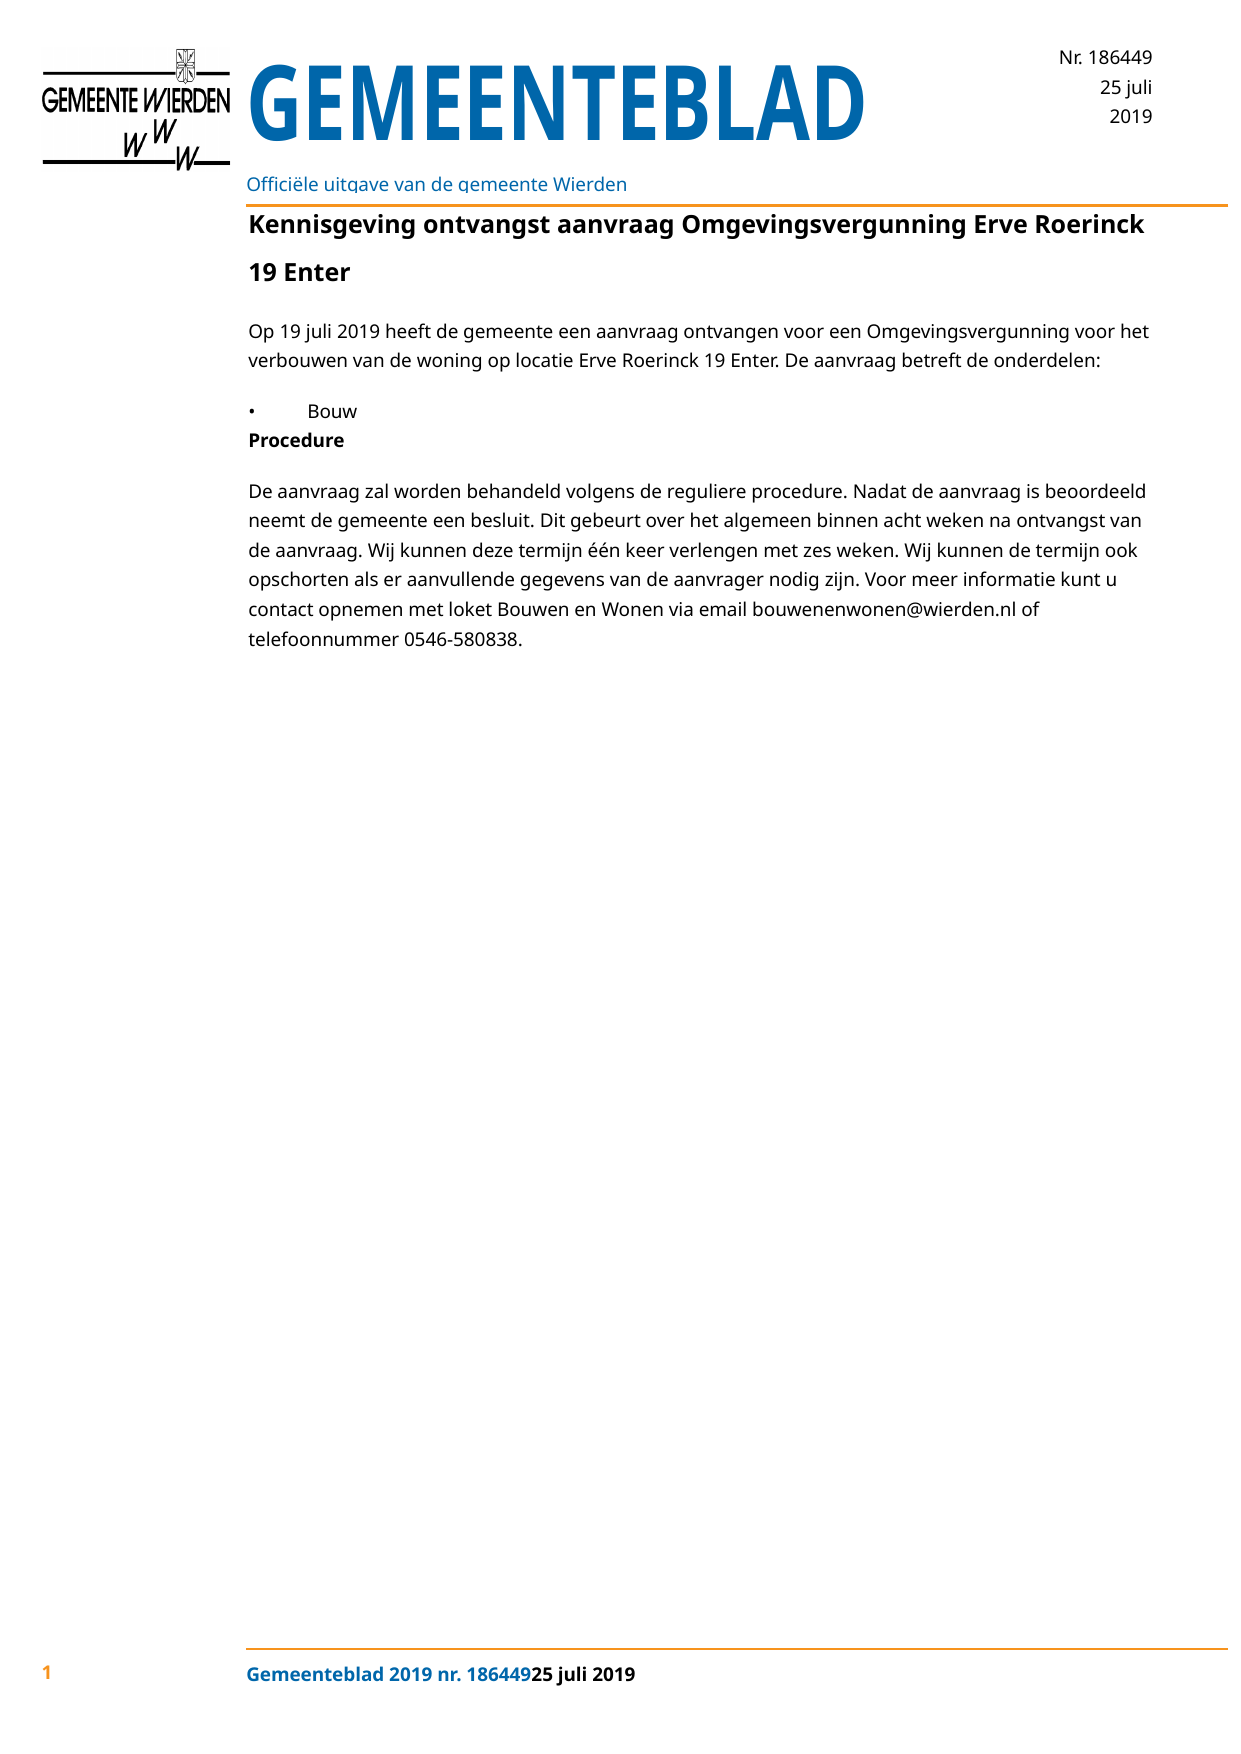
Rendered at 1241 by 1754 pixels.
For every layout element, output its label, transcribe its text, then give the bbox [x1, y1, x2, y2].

picture [41, 47, 231, 172]
text Procedure [248, 427, 1152, 453]
text De aanvraag zal worden behandeld volgens de reguliere procedure. Nadat de aanvraag is beoordeeld neemt de gemeente een besluit. Dit gebeurt over het algemeen binnen acht weken na ontvangst van de aanvraag. Wij kunnen deze termijn één keer verlengen met zes weken. Wij kunnen de termijn ook opschorten als er aanvullende gegevens van de aanvrager nodig zijn. Voor meer informatie kunt u contact opnemen met loket Bouwen en Wonen via email bouwenenwonen@wierden.nl of telefoonnummer 0546-580838. [248, 478, 1152, 652]
list Bouw [248, 398, 1152, 424]
text Op 19 juli 2019 heeft de gemeente een aanvraag ontvangen voor een Omgevingsvergunning voor het verbouwen van de woning op locatie Erve Roerinck 19 Enter. De aanvraag betreft de onderdelen: [248, 318, 1152, 373]
text Kennisgeving ontvangst aanvraag Omgevingsvergunning Erve Roerinck 19 Enter [248, 207, 1152, 288]
